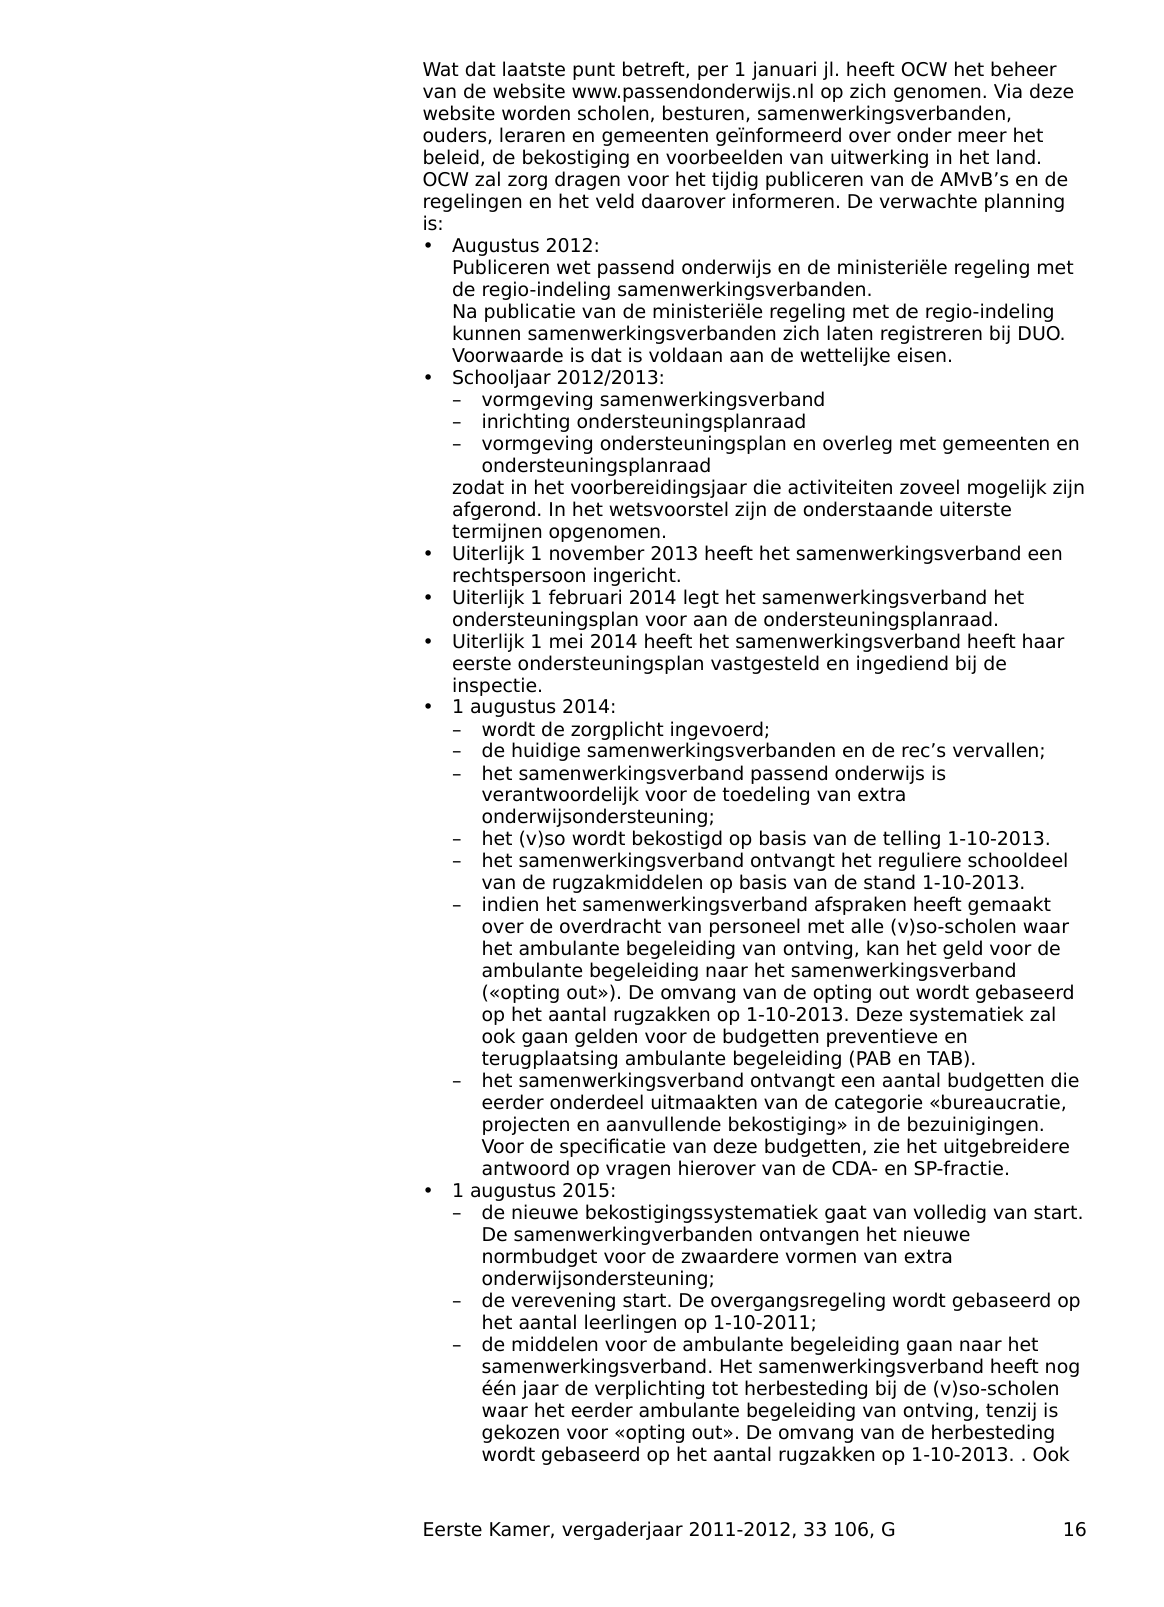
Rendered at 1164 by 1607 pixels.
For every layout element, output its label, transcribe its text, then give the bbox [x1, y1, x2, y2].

text – de huidige samenwerkingsverbanden en de rec’s vervallen; [452, 740, 1087, 762]
text Wat dat laatste punt betreft, per 1 januari jl. heeft OCW het beheer van de website www.passendonderwijs.nl op zich genomen. Via deze website worden scholen, besturen, samenwerkingsverbanden, ouders, leraren en gemeenten geïnformeerd over onder meer het beleid, de bekostiging en voorbeelden van uitwerking in het land. OCW zal zorg dragen voor het tijdig publiceren van de AMvB’s en de regelingen en het veld daarover informeren. De verwachte planning is: [422, 59, 1087, 235]
text – de verevening start. De overgangsregeling wordt gebaseerd op het aantal leerlingen op 1-10-2011; [452, 1290, 1087, 1334]
text • Schooljaar 2012/2013: [422, 367, 1087, 389]
text – de nieuwe bekostigingssystematiek gaat van volledig van start. De samenwerkingverbanden ontvangen het nieuwe normbudget voor de zwaardere vormen van extra onderwijsondersteuning; [452, 1202, 1087, 1290]
text – vormgeving samenwerkingsverband [452, 389, 1087, 411]
text – indien het samenwerkingsverband afspraken heeft gemaakt over de overdracht van personeel met alle (v)so-scholen waar het ambulante begeleiding van ontving, kan het geld voor de ambulante begeleiding naar het samenwerkingsverband («opting out»). De omvang van de opting out wordt gebaseerd op het aantal rugzakken op 1-10-2013. Deze systematiek zal ook gaan gelden voor de budgetten preventieve en terugplaatsing ambulante begeleiding (PAB en TAB). [452, 894, 1087, 1070]
text – wordt de zorgplicht ingevoerd; [452, 718, 1087, 740]
text • Uiterlijk 1 mei 2014 heeft het samenwerkingsverband heeft haar eerste ondersteuningsplan vastgesteld en ingediend bij de inspectie. [422, 631, 1087, 696]
text zodat in het voorbereidingsjaar die activiteiten zoveel mogelijk zijn afgerond. In het wetsvoorstel zijn de onderstaande uiterste termijnen opgenomen. [452, 477, 1087, 543]
text – de middelen voor de ambulante begeleiding gaan naar het samenwerkingsverband. Het samenwerkingsverband heeft nog één jaar de verplichting tot herbesteding bij de (v)so-scholen waar het eerder ambulante begeleiding van ontving, tenzij is gekozen voor «opting out». De omvang van de herbesteding wordt gebaseerd op het aantal rugzakken op 1-10-2013. . Ook [452, 1334, 1087, 1466]
text • Uiterlijk 1 november 2013 heeft het samenwerkingsverband een rechtspersoon ingericht. [422, 543, 1087, 587]
text • 1 augustus 2014: [422, 696, 1087, 718]
text • Augustus 2012: [422, 235, 1087, 257]
text – inrichting ondersteuningsplanraad [452, 411, 1087, 433]
text – het (v)so wordt bekostigd op basis van de telling 1-10-2013. [452, 828, 1087, 850]
text Publiceren wet passend onderwijs en de ministeriële regeling met de regio-indeling samenwerkingsverbanden. [452, 257, 1087, 301]
text – het samenwerkingsverband ontvangt het reguliere schooldeel van de rugzakmiddelen op basis van de stand 1-10-2013. [452, 850, 1087, 894]
text – het samenwerkingsverband ontvangt een aantal budgetten die eerder onderdeel uitmaakten van de categorie «bureaucratie, projecten en aanvullende bekostiging» in de bezuinigingen. Voor de specificatie van deze budgetten, zie het uitgebreidere antwoord op vragen hierover van de CDA- en SP-fractie. [452, 1070, 1087, 1180]
text Na publicatie van de ministeriële regeling met de regio-indeling kunnen samenwerkingsverbanden zich laten registreren bij DUO. Voorwaarde is dat is voldaan aan de wettelijke eisen. [452, 301, 1087, 367]
text • 1 augustus 2015: [422, 1180, 1087, 1202]
text – vormgeving ondersteuningsplan en overleg met gemeenten en ondersteuningsplanraad [452, 433, 1087, 477]
text – het samenwerkingsverband passend onderwijs is verantwoordelijk voor de toedeling van extra onderwijsondersteuning; [452, 762, 1087, 828]
text • Uiterlijk 1 februari 2014 legt het samenwerkingsverband het ondersteuningsplan voor aan de ondersteuningsplanraad. [422, 587, 1087, 631]
